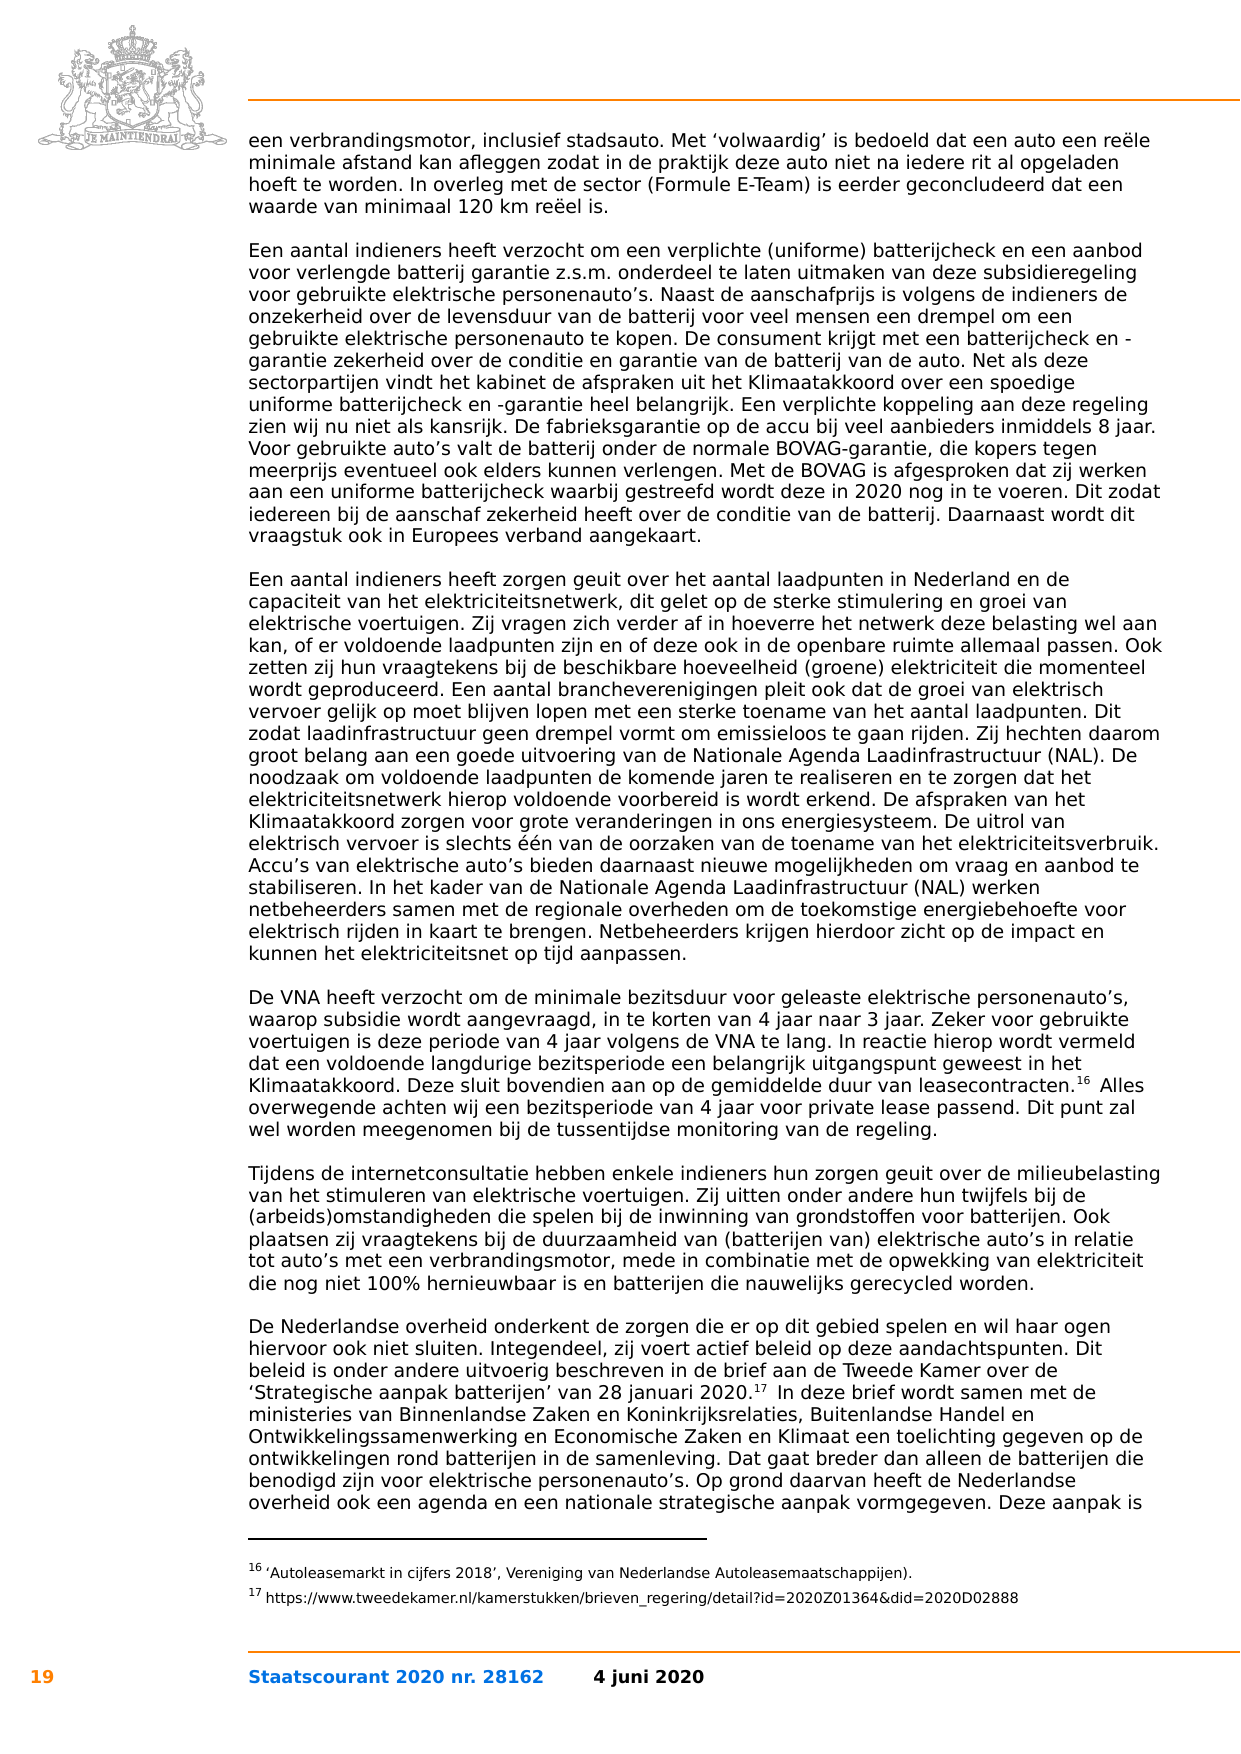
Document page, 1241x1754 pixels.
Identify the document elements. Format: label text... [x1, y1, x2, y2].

text https://www.tweedekamer.nl/kamerstukken/brieven_regering/detail?id=2020Z01364&did=2020D02888 [248, 1586, 1163, 1608]
text De Nederlandse overheid onderkent de zorgen die er op dit gebied spelen en wil haar ogen hiervoor ook niet sluiten. Integendeel, zij voert actief beleid op deze aandachtspunten. Dit beleid is onder andere uitvoerig beschreven in de brief aan de Tweede Kamer over de ‘Strategische aanpak batterijen’ van 28 januari 2020. In deze brief wordt samen met de ministeries van Binnenlandse Zaken en Koninkrijksrelaties, Buitenlandse Handel en Ontwikkelingssamenwerking en Economische Zaken en Klimaat een toelichting gegeven op de ontwikkelingen rond batterijen in de samenleving. Dat gaat breder dan alleen de batterijen die benodigd zijn voor elektrische personenauto’s. Op grond daarvan heeft de Nederlandse overheid ook een agenda en een nationale strategische aanpak vormgegeven. Deze aanpak is [248, 1316, 1163, 1514]
text Een aantal indieners heeft verzocht om een verplichte (uniforme) batterijcheck en een aanbod voor verlengde batterij garantie z.s.m. onderdeel te laten uitmaken van deze subsidieregeling voor gebruikte elektrische personenauto’s. Naast de aanschafprijs is volgens de indieners de onzekerheid over de levensduur van de batterij voor veel mensen een drempel om een gebruikte elektrische personenauto te kopen. De consument krijgt met een batterijcheck en -garantie zekerheid over de conditie en garantie van de batterij van de auto. Net als deze sectorpartijen vindt het kabinet de afspraken uit het Klimaatakkoord over een spoedige uniforme batterijcheck en -garantie heel belangrijk. Een verplichte koppeling aan deze regeling zien wij nu niet als kansrijk. De fabrieksgarantie op de accu bij veel aanbieders inmiddels 8 jaar. Voor gebruikte auto’s valt de batterij onder de normale BOVAG-garantie, die kopers tegen meerprijs eventueel ook elders kunnen verlengen. Met de BOVAG is afgesproken dat zij werken aan een uniforme batterijcheck waarbij gestreefd wordt deze in 2020 nog in te voeren. Dit zodat iedereen bij de aanschaf zekerheid heeft over de conditie van de batterij. Daarnaast wordt dit vraagstuk ook in Europees verband aangekaart. [248, 240, 1163, 547]
text Tijdens de internetconsultatie hebben enkele indieners hun zorgen geuit over de milieubelasting van het stimuleren van elektrische voertuigen. Zij uitten onder andere hun twijfels bij de (arbeids)omstandigheden die spelen bij de inwinning van grondstoffen voor batterijen. Ook plaatsen zij vraagtekens bij de duurzaamheid van (batterijen van) elektrische auto’s in relatie tot auto’s met een verbrandingsmotor, mede in combinatie met de opwekking van elektriciteit die nog niet 100% hernieuwbaar is en batterijen die nauwelijks gerecycled worden. [248, 1162, 1163, 1294]
text Een aantal indieners heeft zorgen geuit over het aantal laadpunten in Nederland en de capaciteit van het elektriciteitsnetwerk, dit gelet op de sterke stimulering en groei van elektrische voertuigen. Zij vragen zich verder af in hoeverre het netwerk deze belasting wel aan kan, of er voldoende laadpunten zijn en of deze ook in de openbare ruimte allemaal passen. Ook zetten zij hun vraagtekens bij de beschikbare hoeveelheid (groene) elektriciteit die momenteel wordt geproduceerd. Een aantal brancheverenigingen pleit ook dat de groei van elektrisch vervoer gelijk op moet blijven lopen met een sterke toename van het aantal laadpunten. Dit zodat laadinfrastructuur geen drempel vormt om emissieloos te gaan rijden. Zij hechten daarom groot belang aan een goede uitvoering van de Nationale Agenda Laadinfrastructuur (NAL). De noodzaak om voldoende laadpunten de komende jaren te realiseren en te zorgen dat het elektriciteitsnetwerk hierop voldoende voorbereid is wordt erkend. De afspraken van het Klimaatakkoord zorgen voor grote veranderingen in ons energiesysteem. De uitrol van elektrisch vervoer is slechts één van de oorzaken van de toename van het elektriciteitsverbruik. Accu’s van elektrische auto’s bieden daarnaast nieuwe mogelijkheden om vraag en aanbod te stabiliseren. In het kader van de Nationale Agenda Laadinfrastructuur (NAL) werken netbeheerders samen met de regionale overheden om de toekomstige energiebehoefte voor elektrisch rijden in kaart te brengen. Netbeheerders krijgen hierdoor zicht op de impact en kunnen het elektriciteitsnet op tijd aanpassen. [248, 569, 1163, 965]
picture [38, 25, 227, 150]
text De VNA heeft verzocht om de minimale bezitsduur voor geleaste elektrische personenauto’s, waarop subsidie wordt aangevraagd, in te korten van 4 jaar naar 3 jaar. Zeker voor gebruikte voertuigen is deze periode van 4 jaar volgens de VNA te lang. In reactie hierop wordt vermeld dat een voldoende langdurige bezitsperiode een belangrijk uitgangspunt geweest in het Klimaatakkoord. Deze sluit bovendien aan op de gemiddelde duur van leasecontracten. Alles overwegende achten wij een bezitsperiode van 4 jaar voor private lease passend. Dit punt zal wel worden meegenomen bij de tussentijdse monitoring van de regeling. [248, 987, 1163, 1141]
text een verbrandingsmotor, inclusief stadsauto. Met ‘volwaardig’ is bedoeld dat een auto een reële minimale afstand kan afleggen zodat in de praktijk deze auto niet na iedere rit al opgeladen hoeft te worden. In overleg met de sector (Formule E-Team) is eerder geconcludeerd dat een waarde van minimaal 120 km reëel is. [248, 130, 1163, 218]
text ‘Autoleasemarkt in cijfers 2018’, Vereniging van Nederlandse Autoleasemaatschappijen). [248, 1561, 1163, 1583]
